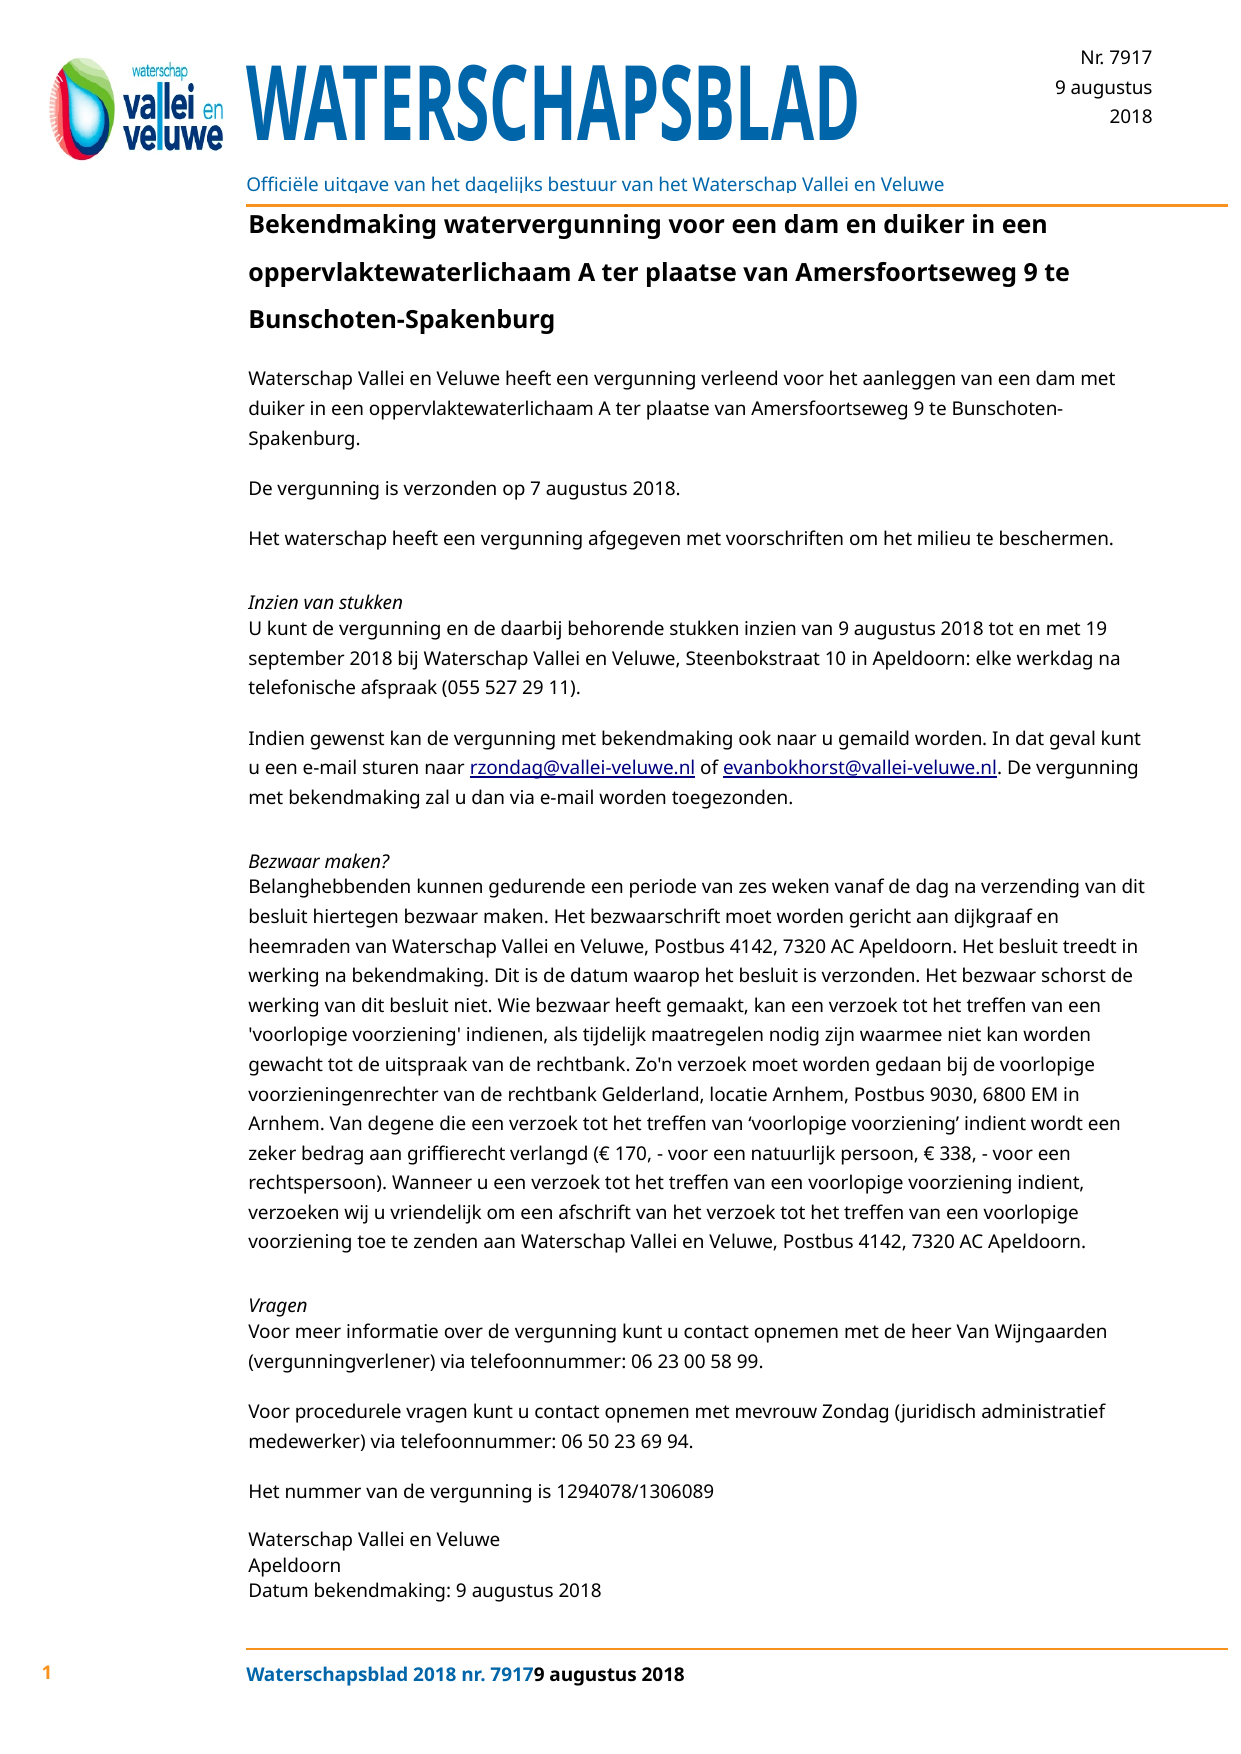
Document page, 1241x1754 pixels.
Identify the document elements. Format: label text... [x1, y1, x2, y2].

text De vergunning is verzonden op 7 augustus 2018. [248, 475, 1152, 501]
text Voor meer informatie over de vergunning kunt u contact opnemen met de heer Van Wijngaarden (vergunningverlener) via telefoonnummer: 06 23 00 58 99. [248, 1318, 1152, 1374]
text Belanghebbenden kunnen gedurende een periode van zes weken vanaf de dag na verzending van dit besluit hiertegen bezwaar maken. Het bezwaarschrift moet worden gericht aan dijkgraaf en heemraden van Waterschap Vallei en Veluwe, Postbus 4142, 7320 AC Apeldoorn. Het besluit treedt in werking na bekendmaking. Dit is de datum waarop het besluit is verzonden. Het bezwaar schorst de werking van dit besluit niet. Wie bezwaar heeft gemaakt, kan een verzoek tot het treffen van een 'voorlopige voorziening' indienen, als tijdelijk maatregelen nodig zijn waarmee niet kan worden gewacht tot de uitspraak van de rechtbank. Zo'n verzoek moet worden gedaan bij de voorlopige voorzieningenrechter van de rechtbank Gelderland, locatie Arnhem, Postbus 9030, 6800 EM in Arnhem. Van degene die een verzoek tot het treffen van ‘voorlopige voorziening’ indient wordt een zeker bedrag aan griffierecht verlangd (€ 170, - voor een natuurlijk persoon, € 338, - voor een rechtspersoon). Wanneer u een verzoek tot het treffen van een voorlopige voorziening indient, verzoeken wij u vriendelijk om een afschrift van het verzoek tot het treffen van een voorlopige voorziening toe te zenden aan Waterschap Vallei en Veluwe, Postbus 4142, 7320 AC Apeldoorn. [248, 874, 1152, 1254]
text Bekendmaking watervergunning voor een dam en duiker in een oppervlaktewaterlichaam A ter plaatse van Amersfoortseweg 9 te Bunschoten-Spakenburg [248, 207, 1152, 336]
text Indien gewenst kan de vergunning met bekendmaking ook naar u gemaild worden. In dat geval kunt u een e-mail sturen naar rzondag@vallei-veluwe.nl of evanbokhorst@vallei-veluwe.nl. De vergunning met bekendmaking zal u dan via e-mail worden toegezonden. [248, 725, 1152, 810]
text Het waterschap heeft een vergunning afgegeven met voorschriften om het milieu te beschermen. [248, 526, 1152, 551]
text Bezwaar maken? [248, 848, 1152, 874]
text Vragen [248, 1293, 1152, 1318]
text Voor procedurele vragen kunt u contact opnemen met mevrouw Zondag (juridisch administratief medewerker) via telefoonnummer: 06 50 23 69 94. [248, 1398, 1152, 1454]
text Datum bekendmaking: 9 augustus 2018 [248, 1578, 1152, 1603]
text Apeldoorn [248, 1552, 1152, 1578]
text Waterschap Vallei en Veluwe heeft een vergunning verleend voor het aanleggen van een dam met duiker in een oppervlaktewaterlichaam A ter plaatse van Amersfoortseweg 9 te Bunschoten-Spakenburg. [248, 366, 1152, 450]
text Inzien van stukken [248, 589, 1152, 615]
text Het nummer van de vergunning is 1294078/1306089 [248, 1478, 1152, 1504]
text U kunt de vergunning en de daarbij behorende stukken inzien van 9 augustus 2018 tot en met 19 september 2018 bij Waterschap Vallei en Veluwe, Steenbokstraat 10 in Apeldoorn: elke werkdag na telefonische afspraak (055 527 29 11). [248, 615, 1152, 700]
picture [41, 47, 231, 172]
text Waterschap Vallei en Veluwe [248, 1526, 1152, 1552]
